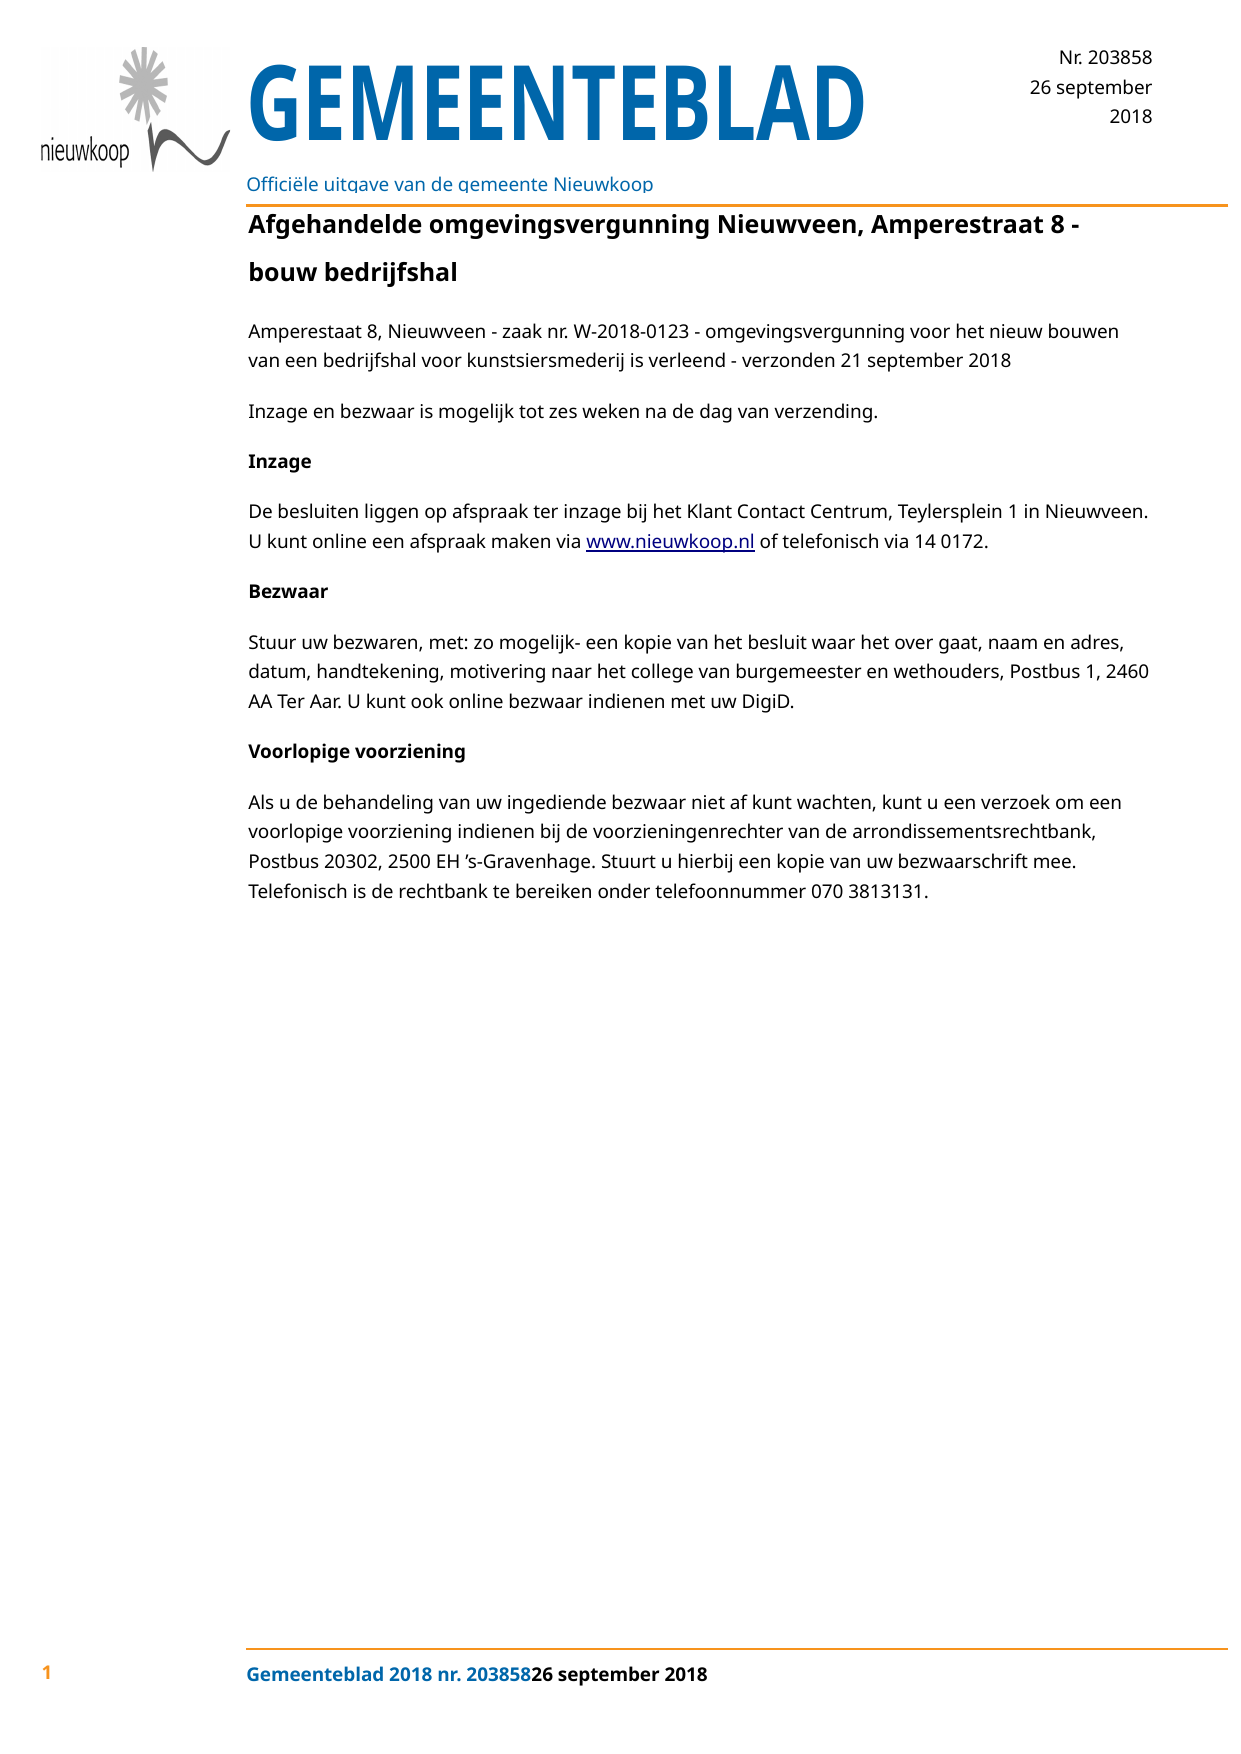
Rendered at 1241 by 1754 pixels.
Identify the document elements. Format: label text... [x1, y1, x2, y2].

text Afgehandelde omgevingsvergunning Nieuwveen, Amperestraat 8 - bouw bedrijfshal [248, 207, 1152, 288]
text De besluiten liggen op afspraak ter inzage bij het Klant Contact Centrum, Teylersplein 1 in Nieuwveen. U kunt online een afspraak maken via www.nieuwkoop.nl of telefonisch via 14 0172. [248, 499, 1152, 554]
text Amperestaat 8, Nieuwveen - zaak nr. W-2018-0123 - omgevingsvergunning voor het nieuw bouwen van een bedrijfshal voor kunstsiersmederij is verleend - verzonden 21 september 2018 [248, 318, 1152, 373]
text Bezwaar [248, 579, 1152, 604]
text Voorlopige voorziening [248, 739, 1152, 764]
text Inzage en bezwaar is mogelijk tot zes weken na de dag van verzending. [248, 398, 1152, 424]
picture [41, 47, 231, 172]
text Stuur uw bezwaren, met: zo mogelijk- een kopie van het besluit waar het over gaat, naam en adres, datum, handtekening, motivering naar het college van burgemeester en wethouders, Postbus 1, 2460 AA Ter Aar. U kunt ook online bezwaar indienen met uw DigiD. [248, 629, 1152, 714]
text Inzage [248, 448, 1152, 474]
text Als u de behandeling van uw ingediende bezwaar niet af kunt wachten, kunt u een verzoek om een voorlopige voorziening indienen bij de voorzieningenrechter van de arrondissementsrechtbank, Postbus 20302, 2500 EH ’s-Gravenhage. Stuurt u hierbij een kopie van uw bezwaarschrift mee. Telefonisch is de rechtbank te bereiken onder telefoonnummer 070 3813131. [248, 789, 1152, 904]
